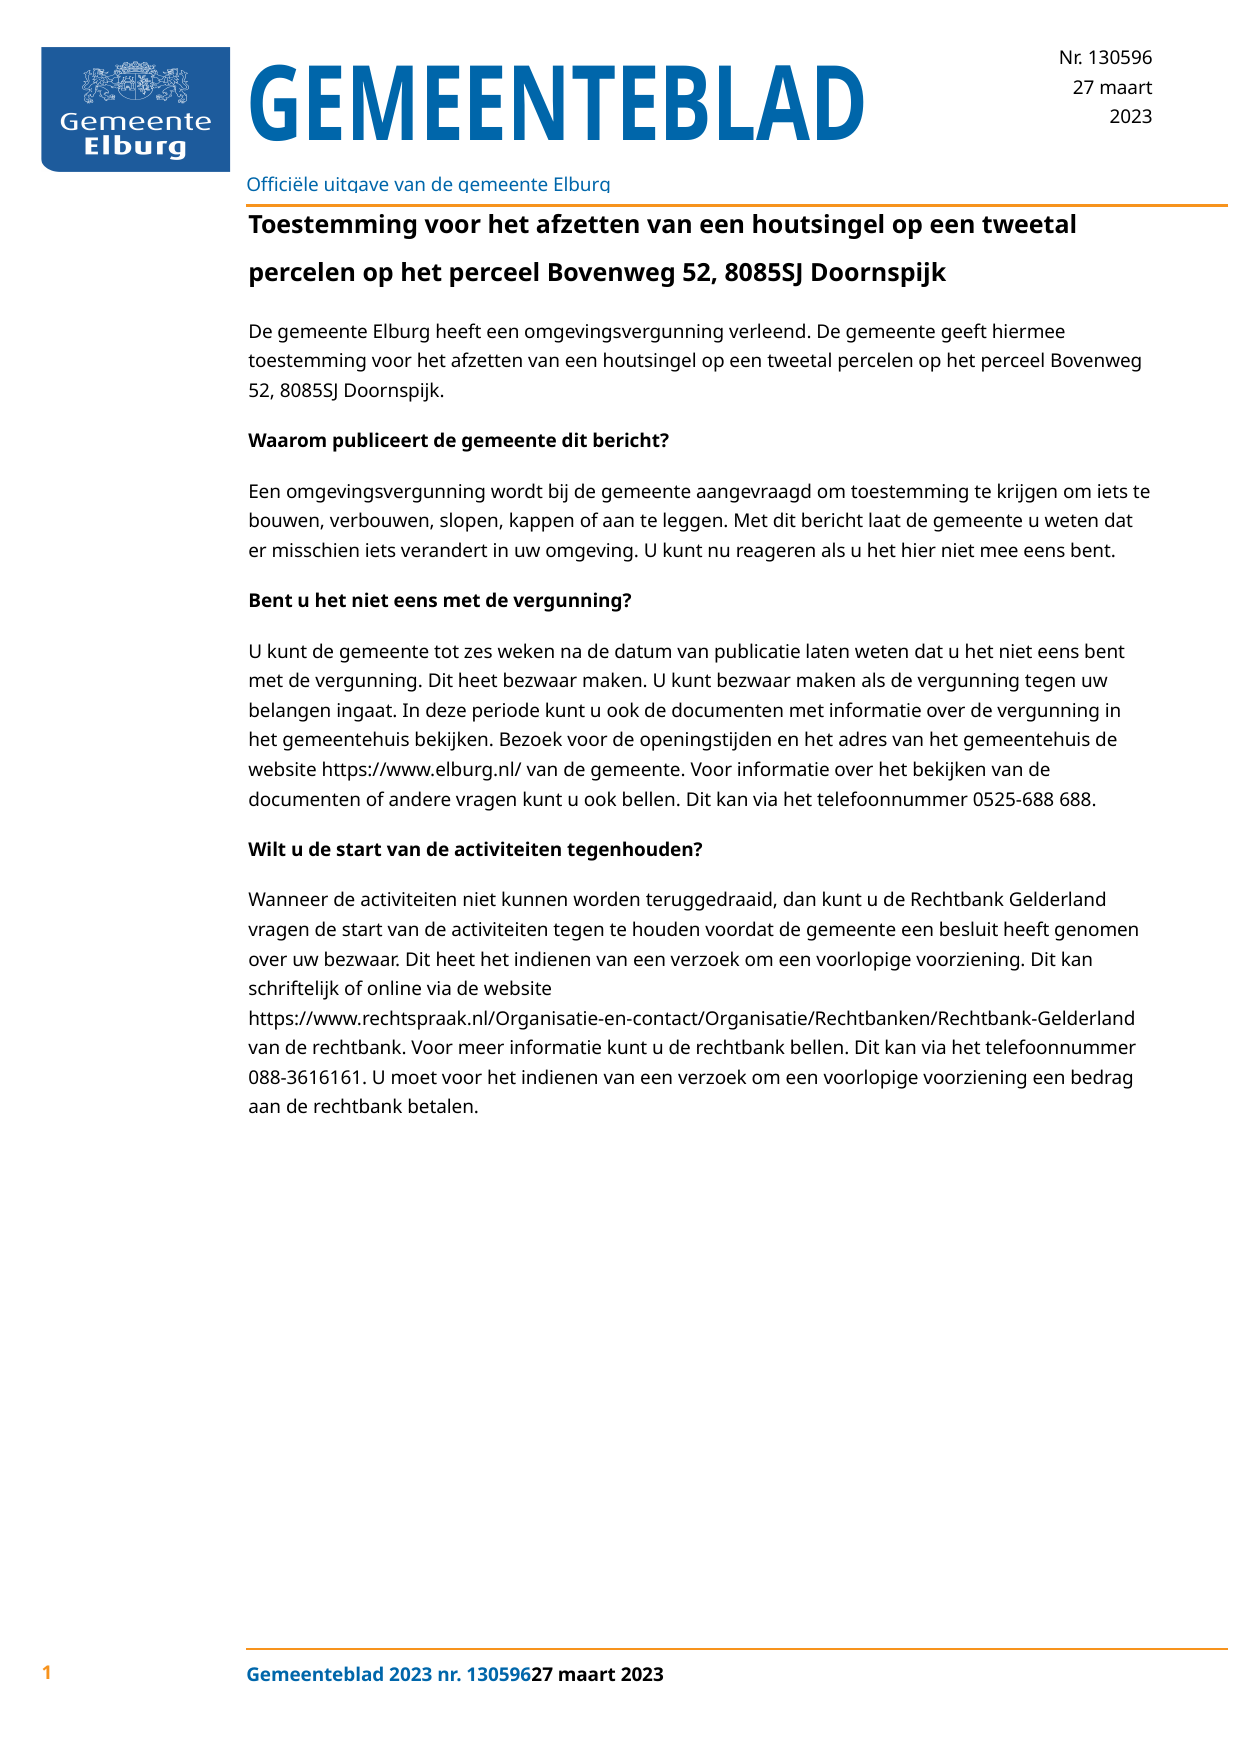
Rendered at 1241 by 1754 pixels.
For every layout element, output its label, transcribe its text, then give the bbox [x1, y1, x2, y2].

text Bent u het niet eens met de vergunning? [248, 587, 1152, 613]
text Waarom publiceert de gemeente dit bericht? [248, 427, 1152, 453]
picture [41, 47, 231, 172]
text Toestemming voor het afzetten van een houtsingel op een tweetal percelen op het perceel Bovenweg 52, 8085SJ Doornspijk [248, 207, 1152, 288]
text De gemeente Elburg heeft een omgevingsvergunning verleend. De gemeente geeft hiermee toestemming voor het afzetten van een houtsingel op een tweetal percelen op het perceel Bovenweg 52, 8085SJ Doornspijk. [248, 318, 1152, 403]
text Wilt u de start van de activiteiten tegenhouden? [248, 836, 1152, 862]
text Wanneer de activiteiten niet kunnen worden teruggedraaid, dan kunt u de Rechtbank Gelderland vragen de start van de activiteiten tegen te houden voordat de gemeente een besluit heeft genomen over uw bezwaar. Dit heet het indienen van een verzoek om een voorlopige voorziening. Dit kan schriftelijk of online via de website https://www.rechtspraak.nl/Organisatie-en-contact/Organisatie/Rechtbanken/Rechtbank-Gelderland van de rechtbank. Voor meer informatie kunt u de rechtbank bellen. Dit kan via het telefoonnummer 088-3616161. U moet voor het indienen van een verzoek om een voorlopige voorziening een bedrag aan de rechtbank betalen. [248, 887, 1152, 1119]
text U kunt de gemeente tot zes weken na de datum van publicatie laten weten dat u het niet eens bent met de vergunning. Dit heet bezwaar maken. U kunt bezwaar maken als de vergunning tegen uw belangen ingaat. In deze periode kunt u ook de documenten met informatie over de vergunning in het gemeentehuis bekijken. Bezoek voor de openingstijden en het adres van het gemeentehuis de website https://www.elburg.nl/ van de gemeente. Voor informatie over het bekijken van de documenten of andere vragen kunt u ook bellen. Dit kan via het telefoonnummer 0525-688 688. [248, 638, 1152, 812]
text Een omgevingsvergunning wordt bij de gemeente aangevraagd om toestemming te krijgen om iets te bouwen, verbouwen, slopen, kappen of aan te leggen. Met dit bericht laat de gemeente u weten dat er misschien iets verandert in uw omgeving. U kunt nu reageren als u het hier niet mee eens bent. [248, 478, 1152, 563]
